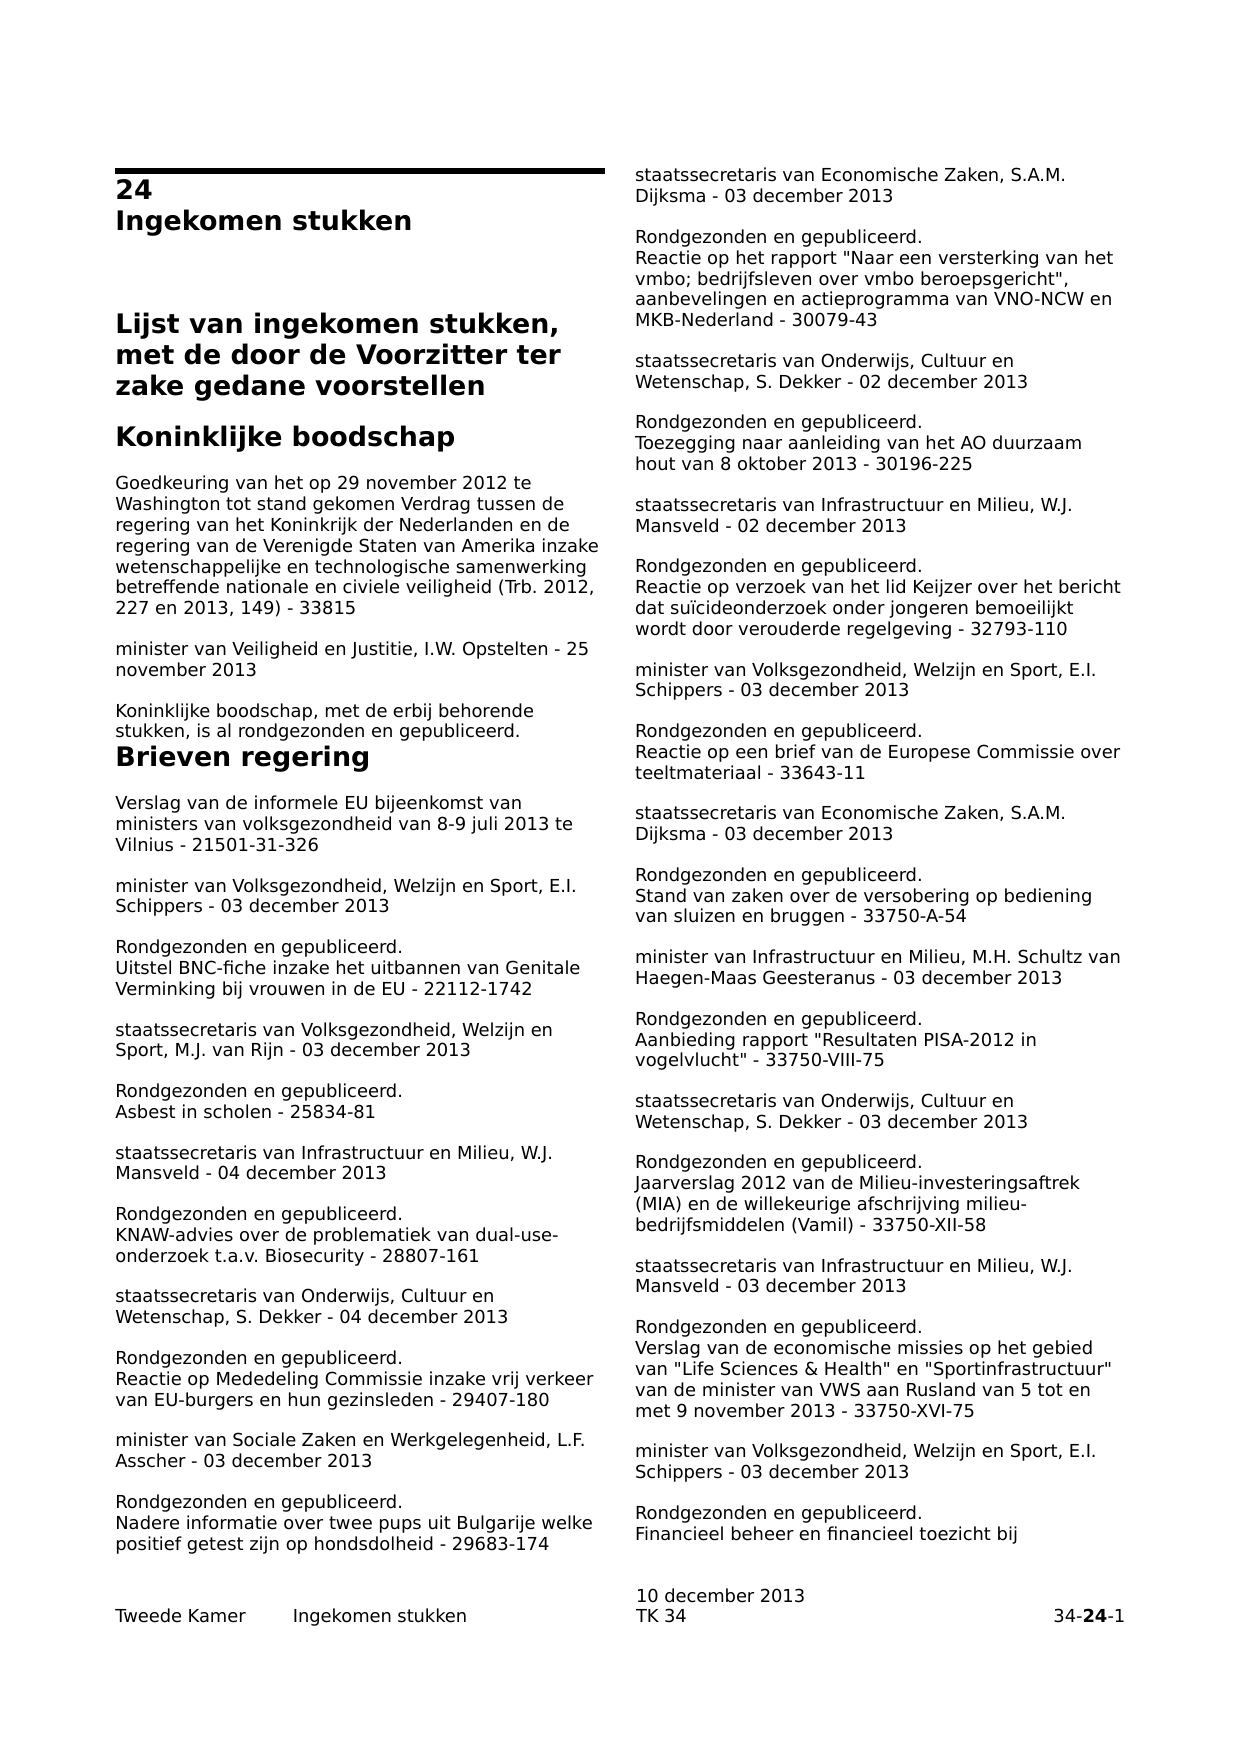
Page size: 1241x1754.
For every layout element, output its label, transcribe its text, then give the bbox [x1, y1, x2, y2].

text staatssecretaris van Infrastructuur en Milieu, W.J. Mansveld - 04 december 2013 [115, 1142, 605, 1184]
text Rondgezonden en gepubliceerd. [635, 227, 1125, 247]
text staatssecretaris van Economische Zaken, S.A.M. Dijksma - 03 december 2013 [635, 803, 1125, 845]
text staatssecretaris van Onderwijs, Cultuur en Wetenschap, S. Dekker - 02 december 2013 [635, 351, 1125, 392]
text Stand van zaken over de versobering op bediening van sluizen en bruggen - 33750-A-54 [635, 885, 1125, 927]
title 24 Ingekomen stukken [115, 174, 605, 237]
text Rondgezonden en gepubliceerd. [115, 1492, 605, 1512]
text minister van Volksgezondheid, Welzijn en Sport, E.I. Schippers - 03 december 2013 [115, 876, 605, 917]
text Koninklijke boodschap, met de erbij behorende stukken, is al rondgezonden en gepubliceerd. [115, 700, 605, 742]
text Rondgezonden en gepubliceerd. [115, 1348, 605, 1368]
text Rondgezonden en gepubliceerd. [115, 1204, 605, 1225]
text Rondgezonden en gepubliceerd. [635, 1152, 1125, 1173]
text Rondgezonden en gepubliceerd. [635, 1503, 1125, 1523]
text Verslag van de informele EU bijeenkomst van ministers van volksgezondheid van 8-9 juli 2013 te Vilnius - 21501-31-326 [115, 793, 605, 856]
text KNAW-advies over de problematiek van dual-use-onderzoek t.a.v. Biosecurity - 28807-161 [115, 1225, 605, 1266]
text Rondgezonden en gepubliceerd. [635, 721, 1125, 742]
text Reactie op Mededeling Commissie inzake vrij verkeer van EU-burgers en hun gezinsleden - 29407-180 [115, 1368, 605, 1410]
text staatssecretaris van Infrastructuur en Milieu, W.J. Mansveld - 02 december 2013 [635, 495, 1125, 536]
text Uitstel BNC-fiche inzake het uitbannen van Genitale Verminking bij vrouwen in de EU - 22112-1742 [115, 958, 605, 999]
text minister van Infrastructuur en Milieu, M.H. Schultz van Haegen-Maas Geesteranus - 03 december 2013 [635, 947, 1125, 988]
text Rondgezonden en gepubliceerd. [635, 865, 1125, 885]
text staatssecretaris van Economische Zaken, S.A.M. Dijksma - 03 december 2013 [635, 165, 1125, 207]
text Rondgezonden en gepubliceerd. [115, 1081, 605, 1102]
text Reactie op het rapport "Naar een versterking van het vmbo; bedrijfsleven over vmbo beroepsgericht", aanbevelingen en actieprogramma van VNO-NCW en MKB-Nederland - 30079-43 [635, 247, 1125, 331]
text Aanbieding rapport "Resultaten PISA-2012 in vogelvlucht" - 33750-VIII-75 [635, 1029, 1125, 1071]
text Rondgezonden en gepubliceerd. [635, 1317, 1125, 1338]
text Reactie op verzoek van het lid Keijzer over het bericht dat suïcideonderzoek onder jongeren bemoeilijkt wordt door verouderde regelgeving - 32793-110 [635, 577, 1125, 639]
text staatssecretaris van Onderwijs, Cultuur en Wetenschap, S. Dekker - 04 december 2013 [115, 1286, 605, 1328]
text Rondgezonden en gepubliceerd. [635, 1008, 1125, 1029]
text Nadere informatie over twee pups uit Bulgarije welke positief getest zijn op hondsdolheid - 29683-174 [115, 1512, 605, 1554]
title Brieven regering [115, 742, 605, 773]
text Rondgezonden en gepubliceerd. [115, 937, 605, 958]
text minister van Volksgezondheid, Welzijn en Sport, E.I. Schippers - 03 december 2013 [635, 659, 1125, 701]
title Koninklijke boodschap [115, 422, 605, 453]
text Reactie op een brief van de Europese Commissie over teeltmateriaal - 33643-11 [635, 742, 1125, 783]
text minister van Volksgezondheid, Welzijn en Sport, E.I. Schippers - 03 december 2013 [635, 1441, 1125, 1483]
title Lijst van ingekomen stukken, met de door de Voorzitter ter zake gedane voorstellen [115, 308, 605, 402]
text Financieel beheer en financieel toezicht bij [635, 1523, 1125, 1544]
text Toezegging naar aanleiding van het AO duurzaam hout van 8 oktober 2013 - 30196-225 [635, 433, 1125, 475]
text Jaarverslag 2012 van de Milieu-investeringsaftrek (MIA) en de willekeurige afschrijving milieu-bedrijfsmiddelen (Vamil) - 33750-XII-58 [635, 1173, 1125, 1236]
text Goedkeuring van het op 29 november 2012 te Washington tot stand gekomen Verdrag tussen de regering van het Koninkrijk der Nederlanden en de regering van de Verenigde Staten van Amerika inzake wetenschappelijke en technologische samenwerking betreffende nationale en civiele veiligheid (Trb. 2012, 227 en 2013, 149) - 33815 [115, 473, 605, 619]
text staatssecretaris van Infrastructuur en Milieu, W.J. Mansveld - 03 december 2013 [635, 1256, 1125, 1297]
text Verslag van de economische missies op het gebied van "Life Sciences & Health" en "Sportinfrastructuur" van de minister van VWS aan Rusland van 5 tot en met 9 november 2013 - 33750-XVI-75 [635, 1338, 1125, 1421]
text Rondgezonden en gepubliceerd. [635, 412, 1125, 433]
text Asbest in scholen - 25834-81 [115, 1102, 605, 1122]
text staatssecretaris van Volksgezondheid, Welzijn en Sport, M.J. van Rijn - 03 december 2013 [115, 1019, 605, 1061]
text minister van Veiligheid en Justitie, I.W. Opstelten - 25 november 2013 [115, 639, 605, 680]
text staatssecretaris van Onderwijs, Cultuur en Wetenschap, S. Dekker - 03 december 2013 [635, 1091, 1125, 1132]
text minister van Sociale Zaken en Werkgelegenheid, L.F. Asscher - 03 december 2013 [115, 1430, 605, 1472]
text Rondgezonden en gepubliceerd. [635, 556, 1125, 577]
